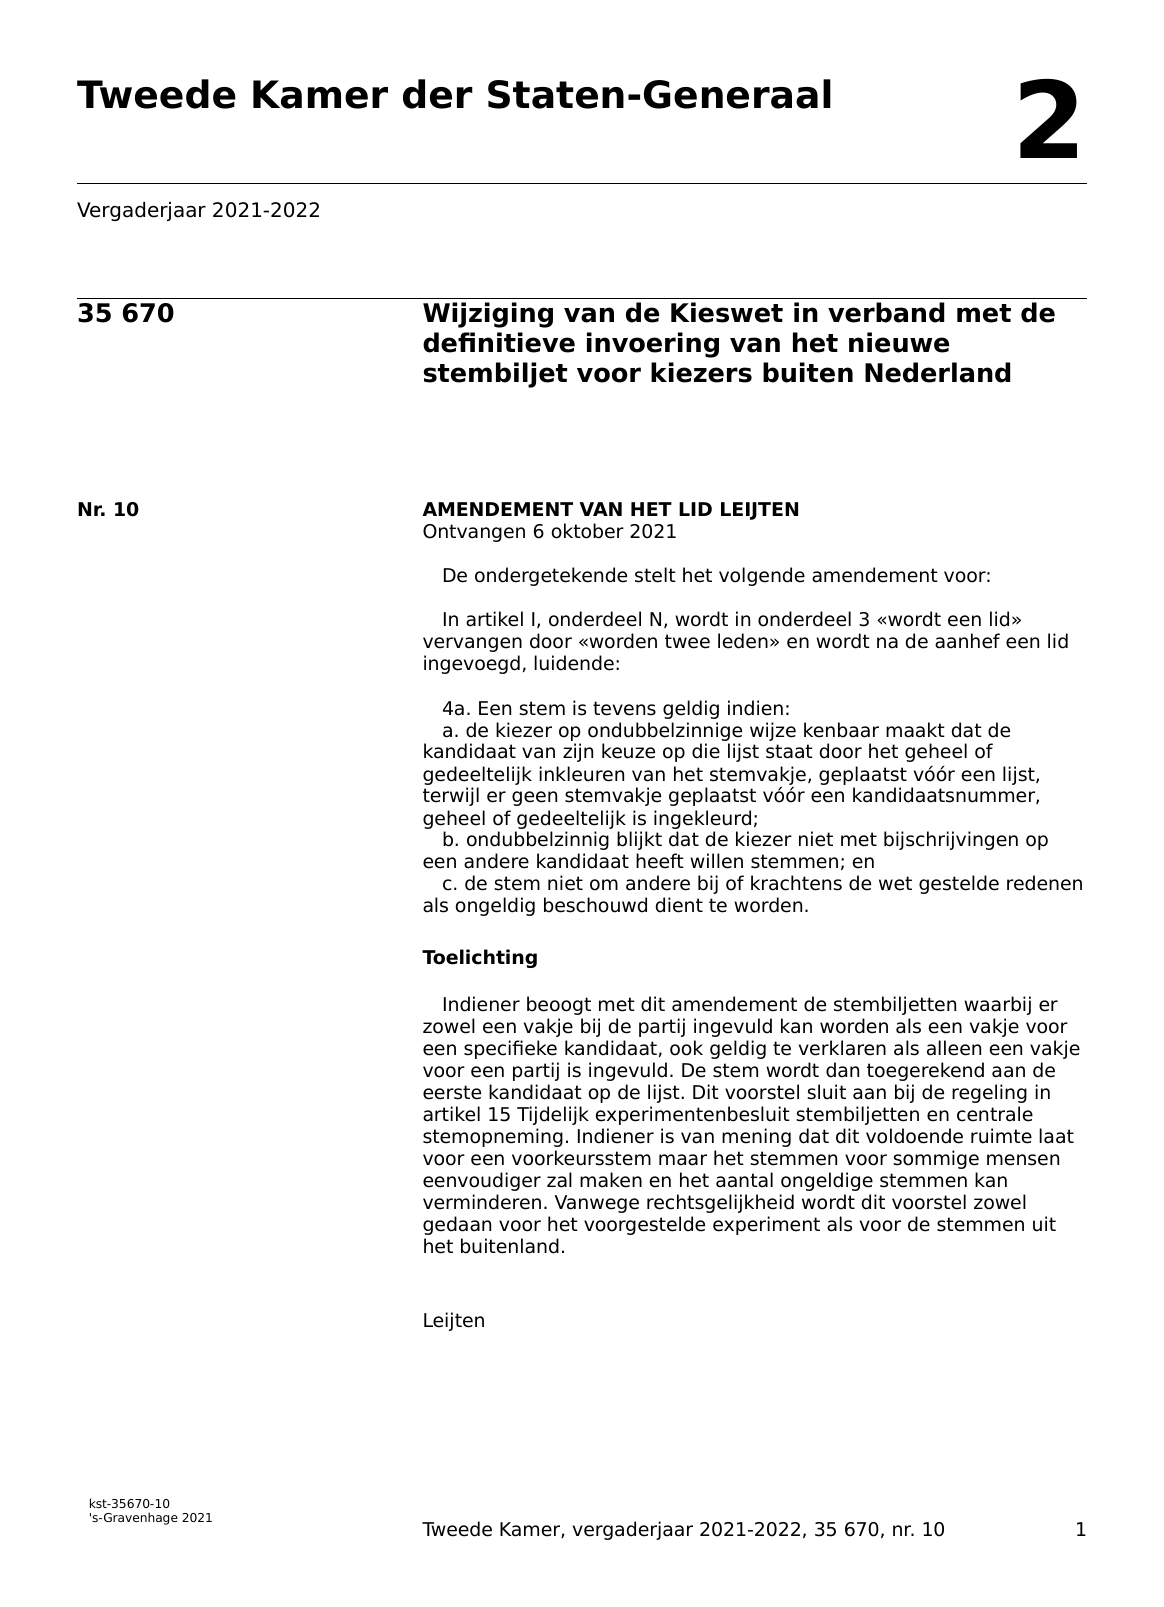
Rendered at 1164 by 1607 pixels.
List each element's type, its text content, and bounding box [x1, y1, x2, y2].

text 4a. Een stem is tevens geldig indien: [422, 697, 1087, 719]
text Leijten [422, 1288, 1087, 1332]
text c. de stem niet om andere bij of krachtens de wet gestelde redenen als ongeldig beschouwd dient te worden. [422, 873, 1087, 917]
table_header 2 [886, 59, 1087, 183]
text 's-Gravenhage 2021 [88, 1511, 323, 1525]
text a. de kiezer op ondubbelzinnige wijze kenbaar maakt dat de kandidaat van zijn keuze op die lijst staat door het geheel of gedeeltelijk inkleuren van het stemvakje, geplaatst vóór een lijst, terwijl er geen stemvakje geplaatst vóór een kandidaatsnummer, geheel of gedeeltelijk is ingekleurd; [422, 719, 1087, 829]
subtitle Nr. 10 AMENDEMENT VAN HET LID LEIJTEN [77, 499, 1087, 521]
text De ondergetekende stelt het volgende amendement voor: [422, 565, 1087, 587]
text Ontvangen 6 oktober 2021 [422, 521, 1087, 543]
subtitle 35 670 Wijziging van de Kieswet in verband met de definitieve invoering van het nieuwe stembiljet voor kiezers buiten Nederland [77, 299, 1087, 388]
subtitle Toelichting [422, 947, 1087, 969]
table_header Tweede Kamer der Staten-Generaal [77, 59, 886, 183]
text In artikel I, onderdeel N, wordt in onderdeel 3 «wordt een lid» vervangen door «worden twee leden» en wordt na de aanhef een lid ingevoegd, luidende: [422, 609, 1087, 675]
text b. ondubbelzinnig blijkt dat de kiezer niet met bijschrijvingen op een andere kandidaat heeft willen stemmen; en [422, 829, 1087, 873]
table_cell Vergaderjaar 2021-2022 [77, 184, 1087, 298]
text Indiener beoogt met dit amendement de stembiljetten waarbij er zowel een vakje bij de partij ingevuld kan worden als een vakje voor een specifieke kandidaat, ook geldig te verklaren als alleen een vakje voor een partij is ingevuld. De stem wordt dan toegerekend aan de eerste kandidaat op de lijst. Dit voorstel sluit aan bij de regeling in artikel 15 Tijdelijk experimentenbesluit stembiljetten en centrale stemopneming. Indiener is van mening dat dit voldoende ruimte laat voor een voorkeursstem maar het stemmen voor sommige mensen eenvoudiger zal maken en het aantal ongeldige stemmen kan verminderen. Vanwege rechtsgelijkheid wordt dit voorstel zowel gedaan voor het voorgestelde experiment als voor de stemmen uit het buitenland. [422, 994, 1087, 1258]
text kst-35670-10 [88, 1497, 323, 1511]
